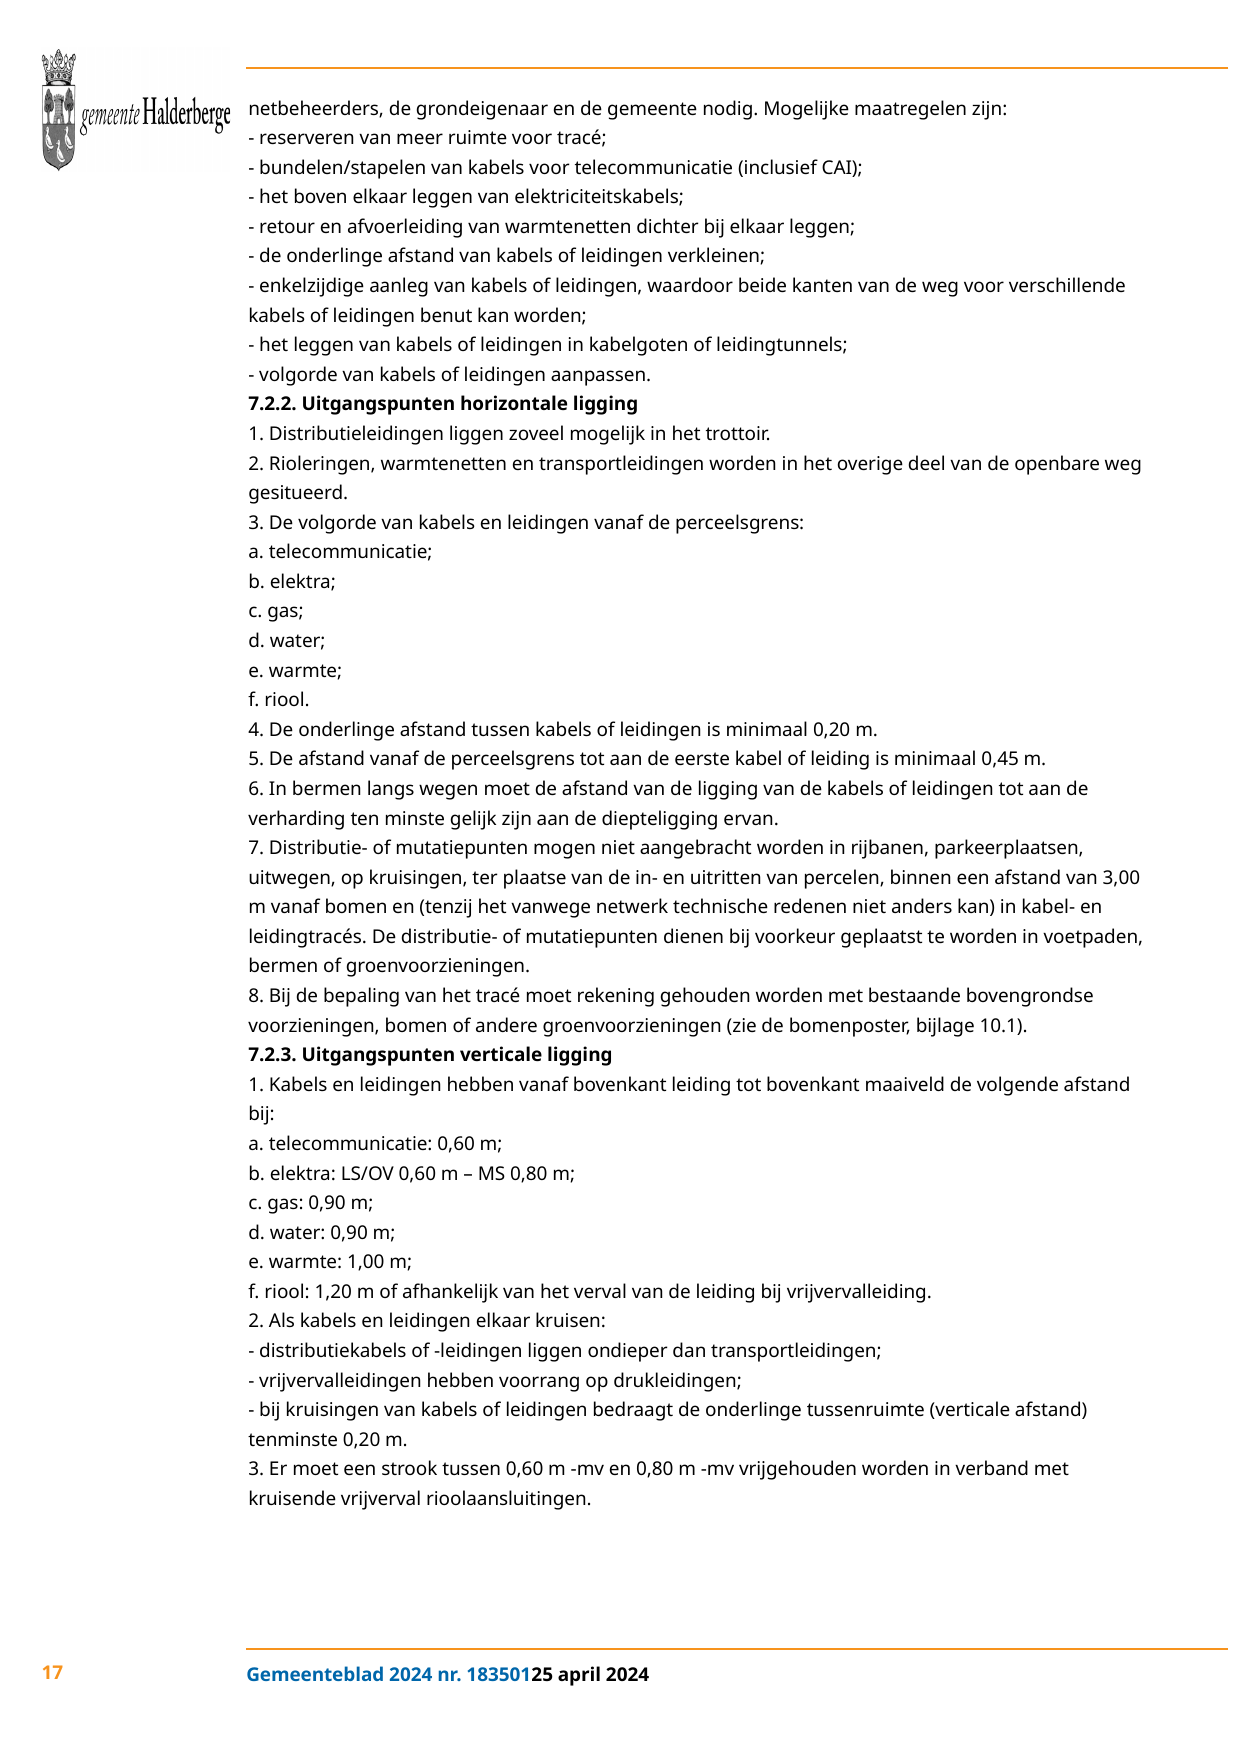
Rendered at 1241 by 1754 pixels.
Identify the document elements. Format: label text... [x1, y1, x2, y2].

picture [41, 47, 231, 172]
text - reserveren van meer ruimte voor tracé; [248, 124, 1152, 150]
text f. riool: 1,20 m of afhankelijk van het verval van de leiding bij vrijvervalleiding. [248, 1278, 1152, 1304]
text - bundelen/stapelen van kabels voor telecommunicatie (inclusief CAI); [248, 154, 1152, 180]
text e. warmte; [248, 657, 1152, 683]
text - de onderlinge afstand van kabels of leidingen verkleinen; [248, 243, 1152, 268]
text 1. Distributieleidingen liggen zoveel mogelijk in het trottoir. [248, 420, 1152, 446]
text - het boven elkaar leggen van elektriciteitskabels; [248, 183, 1152, 209]
text 7.2.3. Uitgangspunten verticale ligging [248, 1041, 1152, 1067]
text d. water: 0,90 m; [248, 1219, 1152, 1245]
text - vrijvervalleidingen hebben voorrang op drukleidingen; [248, 1367, 1152, 1393]
text - distributiekabels of -leidingen liggen ondieper dan transportleidingen; [248, 1337, 1152, 1363]
text b. elektra; [248, 568, 1152, 594]
text netbeheerders, de grondeigenaar en de gemeente nodig. Mogelijke maatregelen zijn: [248, 95, 1152, 121]
text 4. De onderlinge afstand tussen kabels of leidingen is minimaal 0,20 m. [248, 716, 1152, 742]
text 5. De afstand vanaf de perceelsgrens tot aan de eerste kabel of leiding is minimaal 0,45 m. [248, 746, 1152, 771]
text - het leggen van kabels of leidingen in kabelgoten of leidingtunnels; [248, 331, 1152, 357]
text 2. Rioleringen, warmtenetten en transportleidingen worden in het overige deel van de openbare weg gesitueerd. [248, 450, 1152, 505]
text - volgorde van kabels of leidingen aanpassen. [248, 361, 1152, 387]
text 7.2.2. Uitgangspunten horizontale ligging [248, 391, 1152, 416]
text d. water; [248, 627, 1152, 653]
text 3. De volgorde van kabels en leidingen vanaf de perceelsgrens: [248, 509, 1152, 535]
text 2. Als kabels en leidingen elkaar kruisen: [248, 1308, 1152, 1333]
text c. gas; [248, 598, 1152, 623]
text 6. In bermen langs wegen moet de afstand van de ligging van de kabels of leidingen tot aan de verharding ten minste gelijk zijn aan de diepteligging ervan. [248, 775, 1152, 831]
text f. riool. [248, 686, 1152, 712]
text - bij kruisingen van kabels of leidingen bedraagt de onderlinge tussenruimte (verticale afstand) tenminste 0,20 m. [248, 1396, 1152, 1452]
text 1. Kabels en leidingen hebben vanaf bovenkant leiding tot bovenkant maaiveld de volgende afstand bij: [248, 1071, 1152, 1126]
text c. gas: 0,90 m; [248, 1189, 1152, 1215]
text a. telecommunicatie: 0,60 m; [248, 1130, 1152, 1156]
text - enkelzijdige aanleg van kabels of leidingen, waardoor beide kanten van de weg voor verschillende kabels of leidingen benut kan worden; [248, 272, 1152, 328]
text - retour en afvoerleiding van warmtenetten dichter bij elkaar leggen; [248, 213, 1152, 239]
text 8. Bij de bepaling van het tracé moet rekening gehouden worden met bestaande bovengrondse voorzieningen, bomen of andere groenvoorzieningen (zie de bomenposter, bijlage 10.1). [248, 982, 1152, 1038]
text e. warmte: 1,00 m; [248, 1248, 1152, 1274]
text 7. Distributie- of mutatiepunten mogen niet aangebracht worden in rijbanen, parkeerplaatsen, uitwegen, op kruisingen, ter plaatse van de in- en uitritten van percelen, binnen een afstand van 3,00 m vanaf bomen en (tenzij het vanwege netwerk technische redenen niet anders kan) in kabel- en leidingtracés. De distributie- of mutatiepunten dienen bij voorkeur geplaatst te worden in voetpaden, bermen of groenvoorzieningen. [248, 834, 1152, 978]
text a. telecommunicatie; [248, 538, 1152, 564]
text b. elektra: LS/OV 0,60 m – MS 0,80 m; [248, 1160, 1152, 1186]
text 3. Er moet een strook tussen 0,60 m -mv en 0,80 m -mv vrijgehouden worden in verband met kruisende vrijverval rioolaansluitingen. [248, 1456, 1152, 1511]
